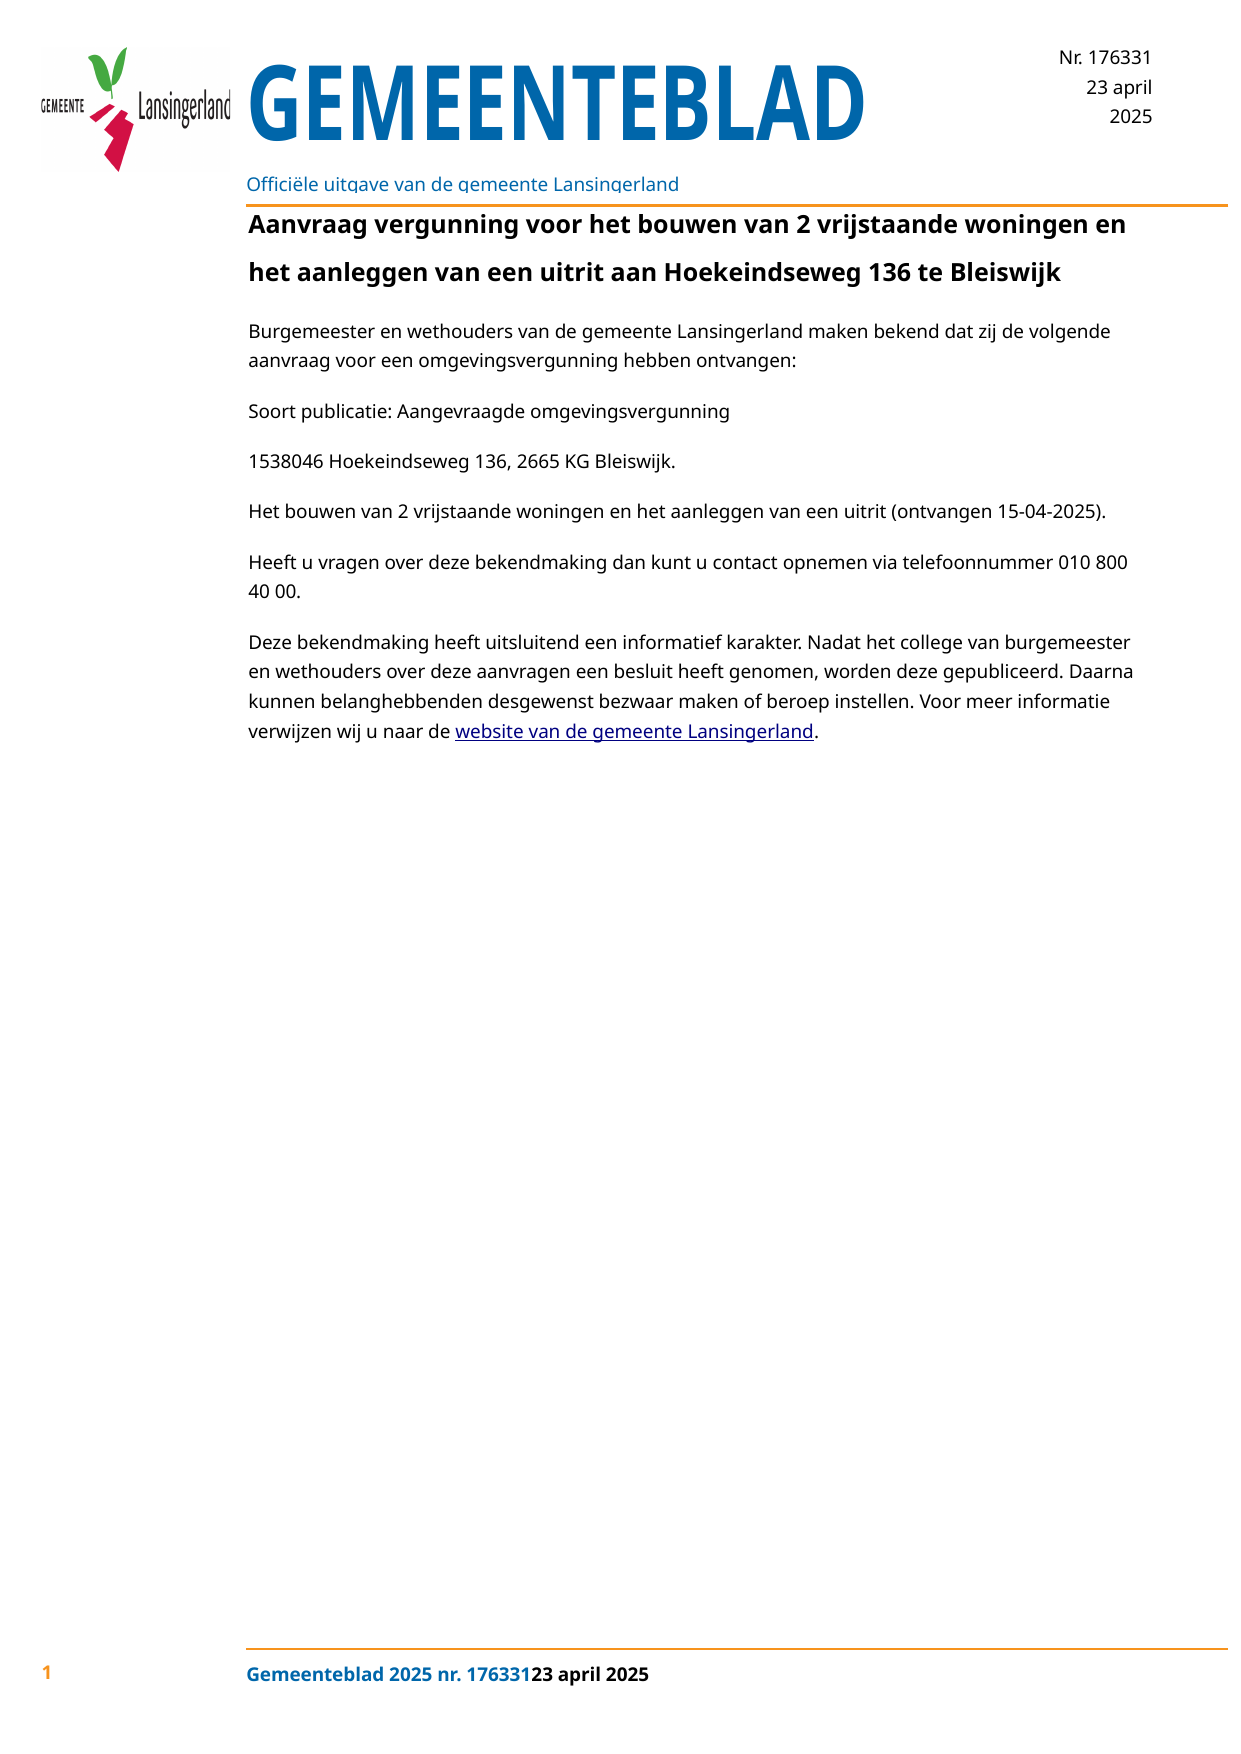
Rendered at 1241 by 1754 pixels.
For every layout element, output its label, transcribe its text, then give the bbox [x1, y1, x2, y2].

text Soort publicatie: Aangevraagde omgevingsvergunning [248, 398, 1152, 424]
text 1538046 Hoekeindseweg 136, 2665 KG Bleiswijk. [248, 448, 1152, 474]
text Aanvraag vergunning voor het bouwen van 2 vrijstaande woningen en het aanleggen van een uitrit aan Hoekeindseweg 136 te Bleiswijk [248, 207, 1152, 288]
text Heeft u vragen over deze bekendmaking dan kunt u contact opnemen via telefoonnummer 010 800 40 00. [248, 549, 1152, 604]
text Het bouwen van 2 vrijstaande woningen en het aanleggen van een uitrit (ontvangen 15-04-2025). [248, 499, 1152, 524]
text Deze bekendmaking heeft uitsluitend een informatief karakter. Nadat het college van burgemeester en wethouders over deze aanvragen een besluit heeft genomen, worden deze gepubliceerd. Daarna kunnen belanghebbenden desgewenst bezwaar maken of beroep instellen. Voor meer informatie verwijzen wij u naar de website van de gemeente Lansingerland. [248, 629, 1152, 744]
picture [41, 47, 231, 172]
text Burgemeester en wethouders van de gemeente Lansingerland maken bekend dat zij de volgende aanvraag voor een omgevingsvergunning hebben ontvangen: [248, 318, 1152, 373]
